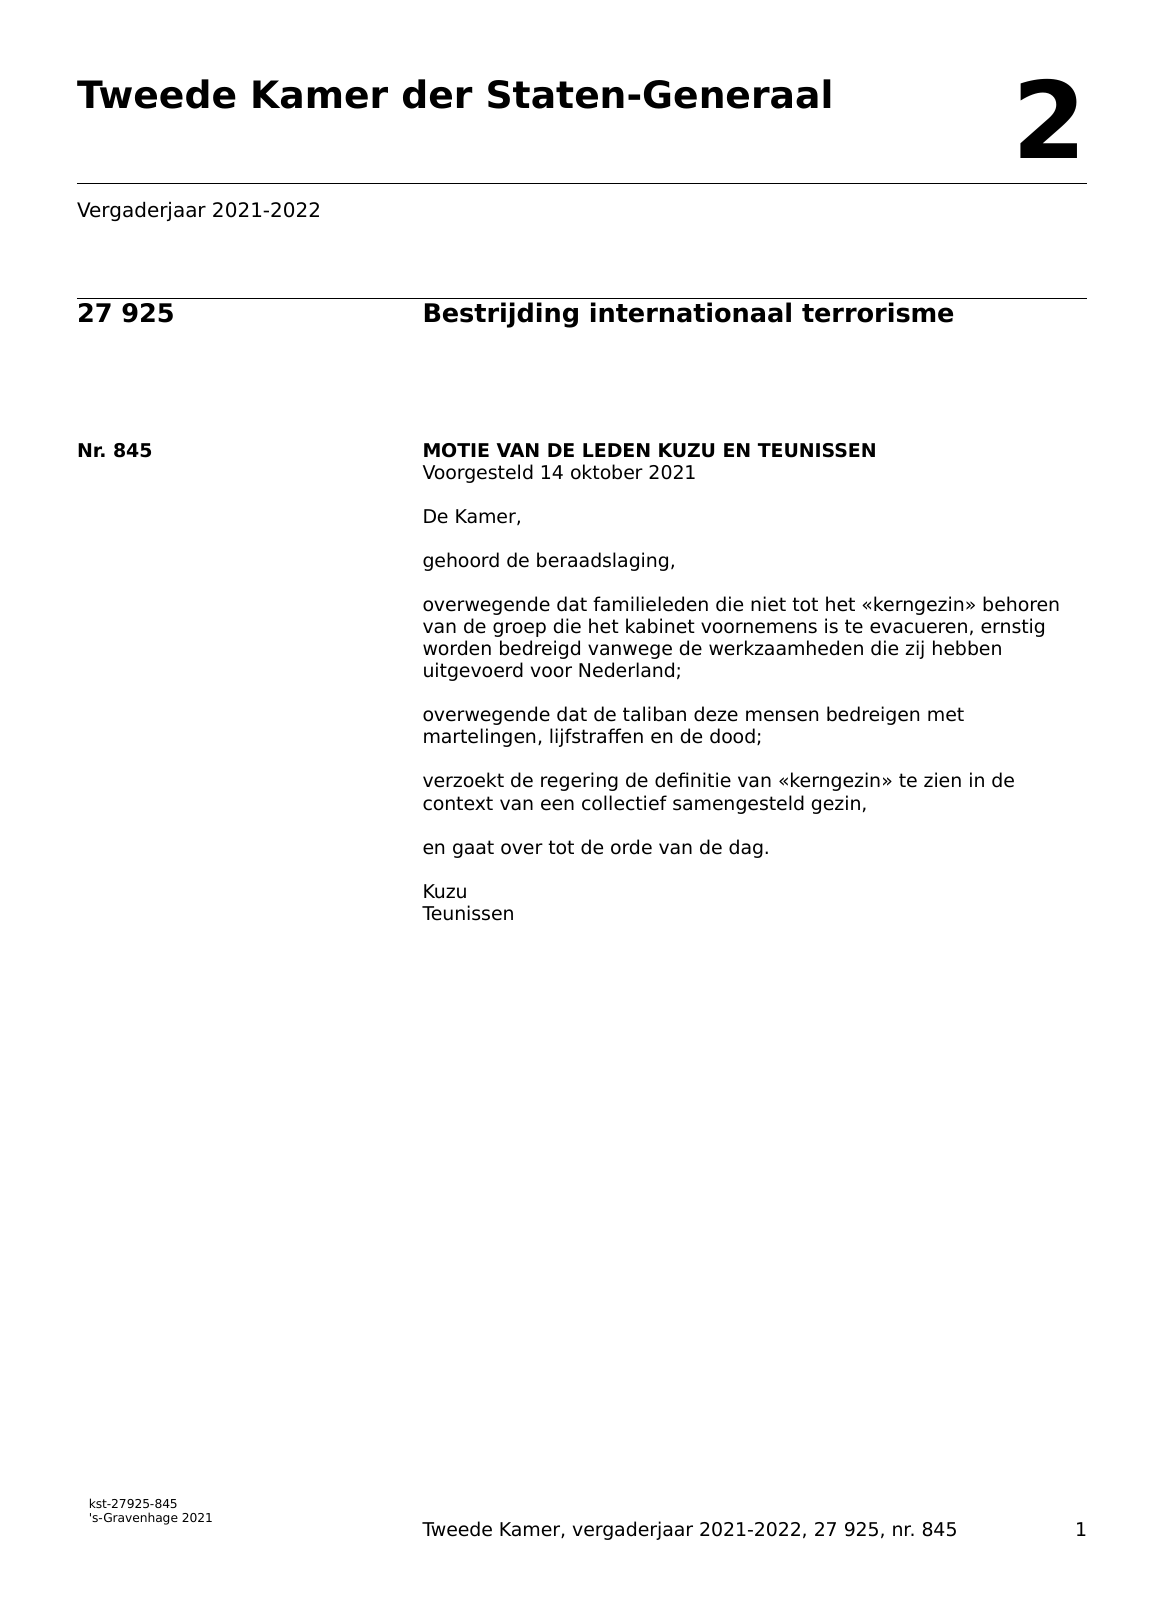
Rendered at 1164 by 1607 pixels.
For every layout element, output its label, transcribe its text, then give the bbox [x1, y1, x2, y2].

text overwegende dat de taliban deze mensen bedreigen met martelingen, lijfstraffen en de dood; [422, 704, 1087, 748]
text verzoekt de regering de definitie van «kerngezin» te zien in de context van een collectief samengesteld gezin, [422, 770, 1087, 814]
text Kuzu [422, 881, 1087, 903]
text kst-27925-845 [88, 1497, 323, 1511]
text overwegende dat familieleden die niet tot het «kerngezin» behoren van de groep die het kabinet voornemens is te evacueren, ernstig worden bedreigd vanwege de werkzaamheden die zij hebben uitgevoerd voor Nederland; [422, 594, 1087, 682]
text Teunissen [422, 903, 1087, 925]
text De Kamer, [422, 506, 1087, 528]
text Voorgesteld 14 oktober 2021 [422, 462, 1087, 484]
text en gaat over tot de orde van de dag. [422, 837, 1087, 858]
table_cell Vergaderjaar 2021-2022 [77, 184, 1087, 298]
subtitle Nr. 845 MOTIE VAN DE LEDEN KUZU EN TEUNISSEN [77, 440, 1087, 462]
text 's-Gravenhage 2021 [88, 1511, 323, 1525]
text gehoord de beraadslaging, [422, 550, 1087, 572]
table_header Tweede Kamer der Staten-Generaal [77, 59, 886, 183]
subtitle 27 925 Bestrijding internationaal terrorisme [77, 299, 1087, 329]
table_header 2 [886, 59, 1087, 183]
